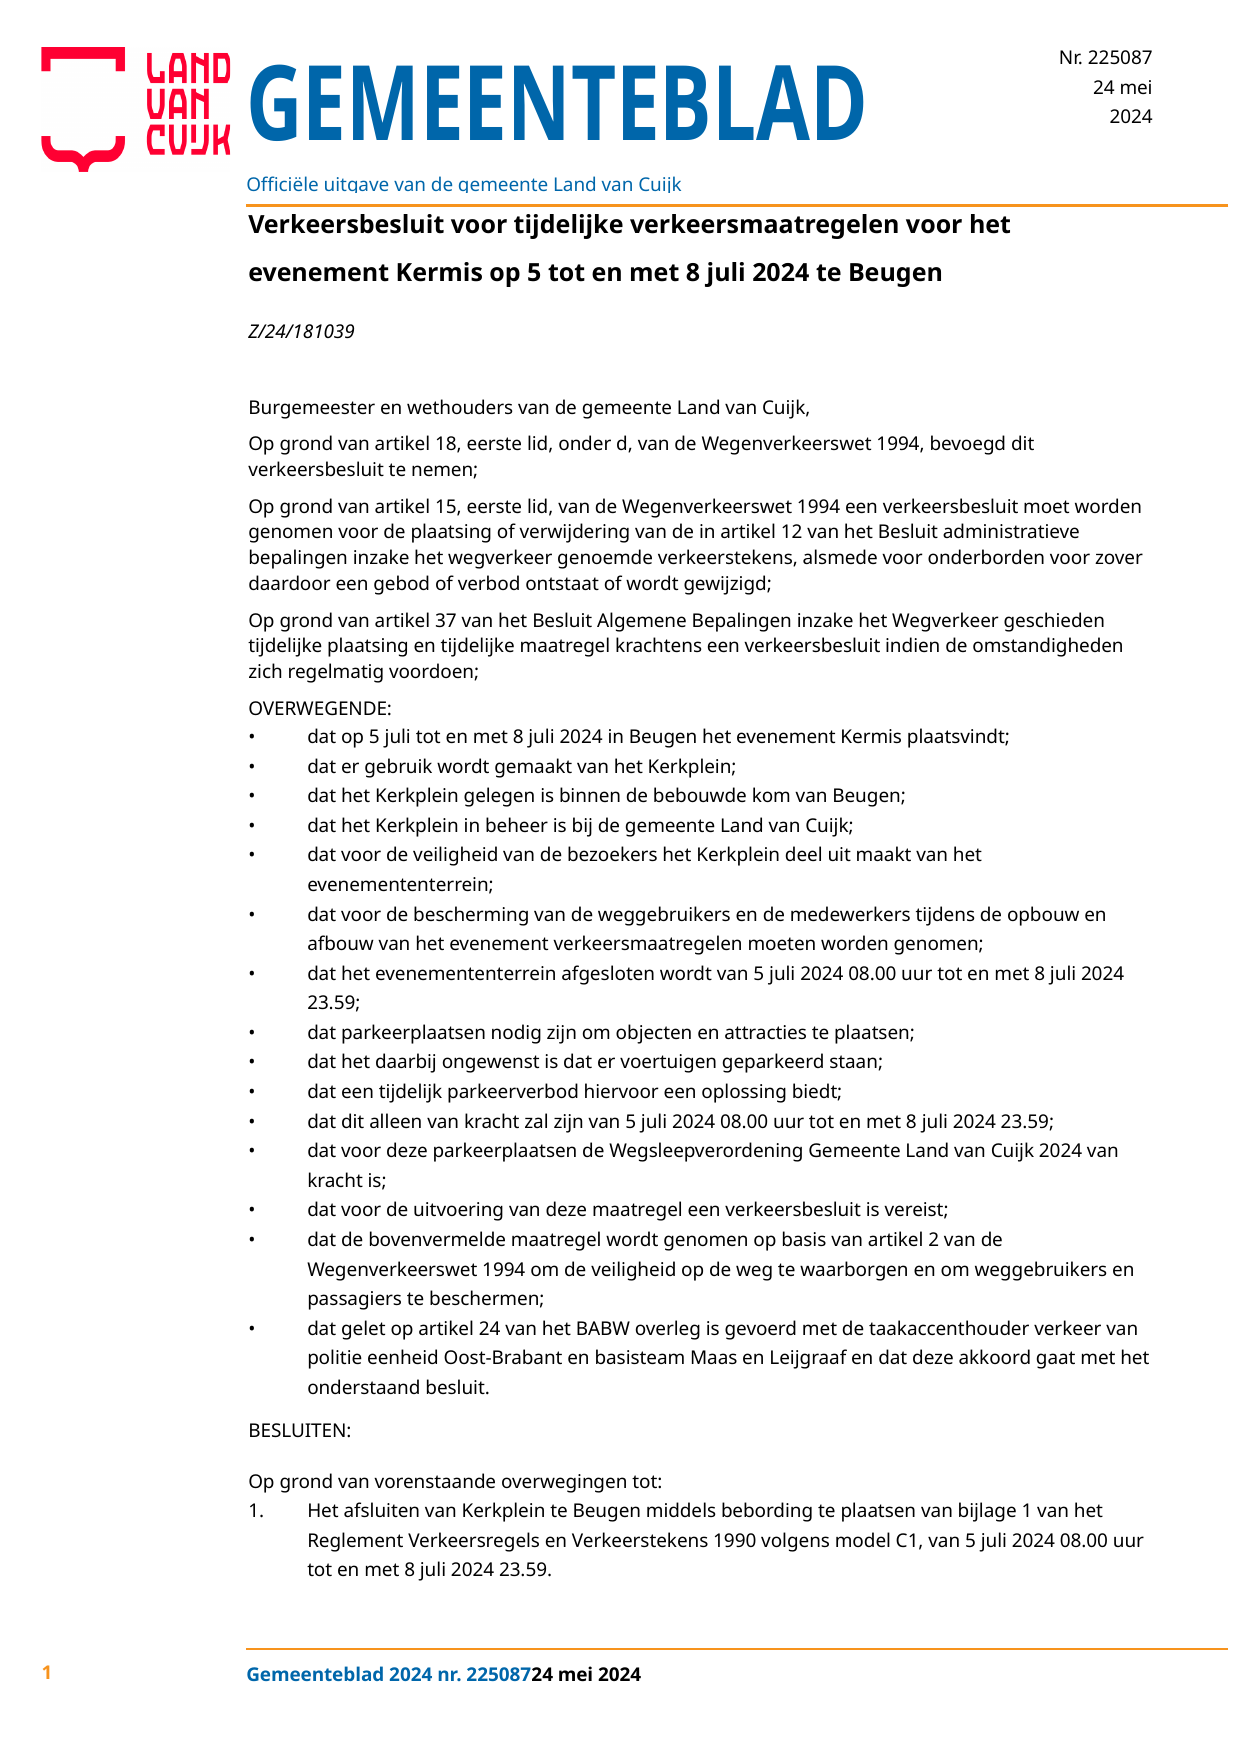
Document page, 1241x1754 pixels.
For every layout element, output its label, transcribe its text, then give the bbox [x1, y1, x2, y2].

list dat het evenemententerrein afgesloten wordt van 5 juli 2024 08.00 uur tot en met 8 juli 2024 23.59; [248, 960, 1152, 1015]
list dat op 5 juli tot en met 8 juli 2024 in Beugen het evenement Kermis plaatsvindt; [248, 723, 1152, 749]
text Z/24/181039 [248, 318, 1152, 344]
list dat voor deze parkeerplaatsen de Wegsleepverordening Gemeente Land van Cuijk 2024 van kracht is; [248, 1137, 1152, 1193]
list dat voor de veiligheid van de bezoekers het Kerkplein deel uit maakt van het evenemententerrein; [248, 842, 1152, 897]
text Op grond van artikel 18, eerste lid, onder d, van de Wegenverkeerswet 1994, bevoegd dit verkeersbesluit te nemen; [248, 431, 1152, 482]
picture [41, 47, 231, 172]
text BESLUITEN: [248, 1417, 1152, 1443]
list dat parkeerplaatsen nodig zijn om objecten en attracties te plaatsen; [248, 1019, 1152, 1045]
list dat de bovenvermelde maatregel wordt genomen op basis van artikel 2 van de Wegenverkeerswet 1994 om de veiligheid op de weg te waarborgen en om weggebruikers en passagiers te beschermen; [248, 1226, 1152, 1311]
list dat een tijdelijk parkeerverbod hiervoor een oplossing biedt; [248, 1078, 1152, 1104]
list dat voor de uitvoering van deze maatregel een verkeersbesluit is vereist; [248, 1197, 1152, 1222]
list dat dit alleen van kracht zal zijn van 5 juli 2024 08.00 uur tot en met 8 juli 2024 23.59; [248, 1108, 1152, 1134]
list Het afsluiten van Kerkplein te Beugen middels bebording te plaatsen van bijlage 1 van het Reglement Verkeersregels en Verkeerstekens 1990 volgens model C1, van 5 juli 2024 08.00 uur tot en met 8 juli 2024 23.59. [248, 1497, 1152, 1582]
text Verkeersbesluit voor tijdelijke verkeersmaatregelen voor het evenement Kermis op 5 tot en met 8 juli 2024 te Beugen [248, 207, 1152, 288]
list dat voor de bescherming van de weggebruikers en de medewerkers tijdens de opbouw en afbouw van het evenement verkeersmaatregelen moeten worden genomen; [248, 901, 1152, 956]
list dat het Kerkplein in beheer is bij de gemeente Land van Cuijk; [248, 812, 1152, 838]
list dat het daarbij ongewenst is dat er voertuigen geparkeerd staan; [248, 1049, 1152, 1074]
list dat het Kerkplein gelegen is binnen de bebouwde kom van Beugen; [248, 782, 1152, 808]
text Op grond van artikel 15, eerste lid, van de Wegenverkeerswet 1994 een verkeersbesluit moet worden genomen voor de plaatsing of verwijdering van de in artikel 12 van het Besluit administratieve bepalingen inzake het wegverkeer genoemde verkeerstekens, alsmede voor onderborden voor zover daardoor een gebod of verbod ontstaat of wordt gewijzigd; [248, 493, 1152, 596]
text Op grond van vorenstaande overwegingen tot: [248, 1468, 1152, 1493]
text Burgemeester en wethouders van de gemeente Land van Cuijk, [248, 394, 1152, 420]
list dat gelet op artikel 24 van het BABW overleg is gevoerd met de taakaccenthouder verkeer van politie eenheid Oost-Brabant en basisteam Maas en Leijgraaf en dat deze akkoord gaat met het onderstaand besluit. [248, 1315, 1152, 1400]
text Op grond van artikel 37 van het Besluit Algemene Bepalingen inzake het Wegverkeer geschieden tijdelijke plaatsing en tijdelijke maatregel krachtens een verkeersbesluit indien de omstandigheden zich regelmatig voordoen; [248, 607, 1152, 684]
text OVERWEGENDE: [248, 695, 1152, 721]
list dat er gebruik wordt gemaakt van het Kerkplein; [248, 753, 1152, 779]
